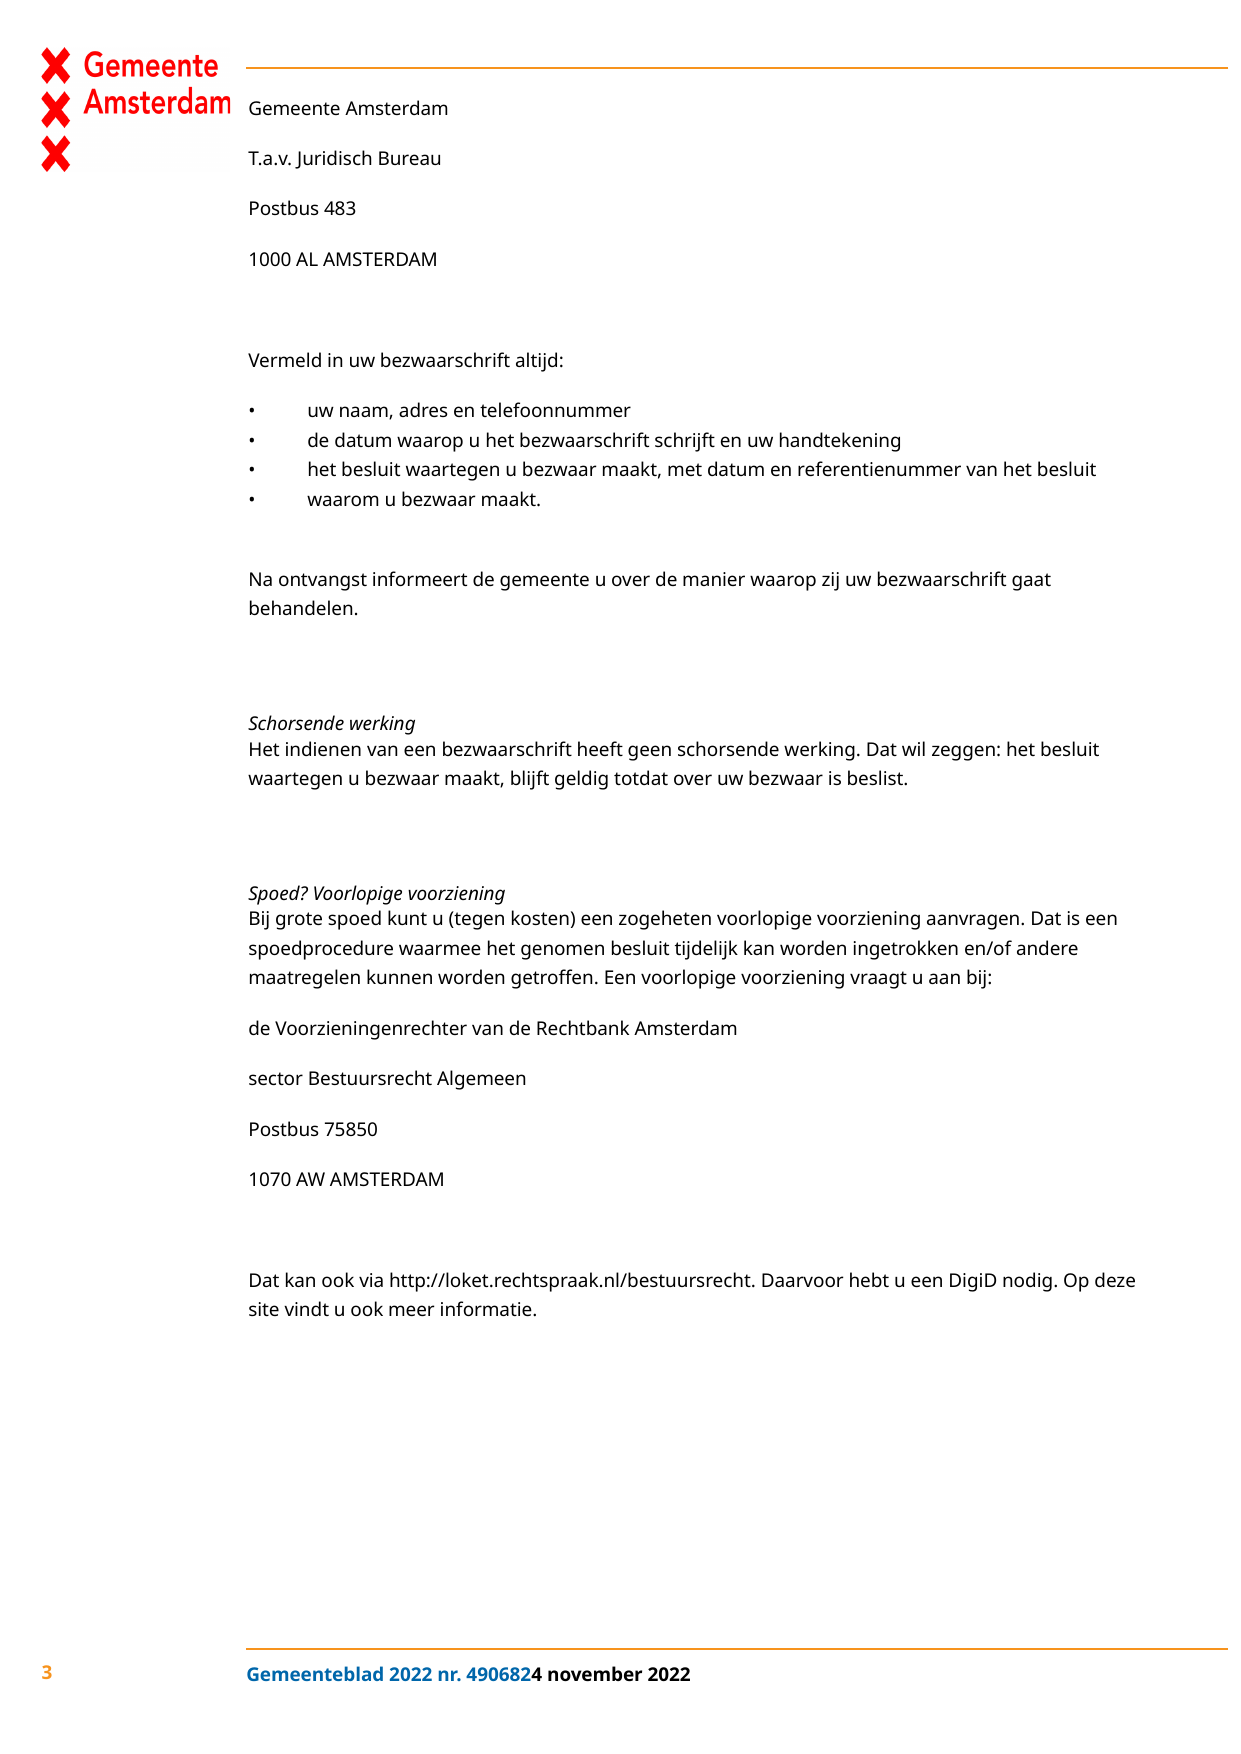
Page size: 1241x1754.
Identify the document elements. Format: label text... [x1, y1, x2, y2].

picture [41, 47, 231, 172]
text Na ontvangst informeert de gemeente u over de manier waarop zij uw bezwaarschrift gaat behandelen. [248, 566, 1152, 621]
text Bij grote spoed kunt u (tegen kosten) een zogeheten voorlopige voorziening aanvragen. Dat is een spoedprocedure waarmee het genomen besluit tijdelijk kan worden ingetrokken en/of andere maatregelen kunnen worden getroffen. Een voorlopige voorziening vraagt u aan bij: [248, 905, 1152, 990]
text Vermeld in uw bezwaarschrift altijd: [248, 347, 1152, 373]
text Spoed? Voorlopige voorziening [248, 880, 1152, 905]
text Postbus 75850 [248, 1116, 1152, 1142]
list het besluit waartegen u bezwaar maakt, met datum en referentienummer van het besluit [248, 456, 1152, 482]
text sector Bestuursrecht Algemeen [248, 1065, 1152, 1091]
text 1000 AL AMSTERDAM [248, 246, 1152, 272]
text Postbus 483 [248, 196, 1152, 221]
text de Voorzieningenrechter van de Rechtbank Amsterdam [248, 1015, 1152, 1041]
list waarom u bezwaar maakt. [248, 486, 1152, 512]
list uw naam, adres en telefoonnummer [248, 397, 1152, 423]
text 1070 AW AMSTERDAM [248, 1166, 1152, 1192]
text Het indienen van een bezwaarschrift heeft geen schorsende werking. Dat wil zeggen: het besluit waartegen u bezwaar maakt, blijft geldig totdat over uw bezwaar is beslist. [248, 736, 1152, 791]
text Dat kan ook via http://loket.rechtspraak.nl/bestuursrecht. Daarvoor hebt u een DigiD nodig. Op deze site vindt u ook meer informatie. [248, 1267, 1152, 1322]
text Gemeente Amsterdam [248, 95, 1152, 121]
list de datum waarop u het bezwaarschrift schrijft en uw handtekening [248, 427, 1152, 453]
text Schorsende werking [248, 710, 1152, 736]
text T.a.v. Juridisch Bureau [248, 145, 1152, 171]
